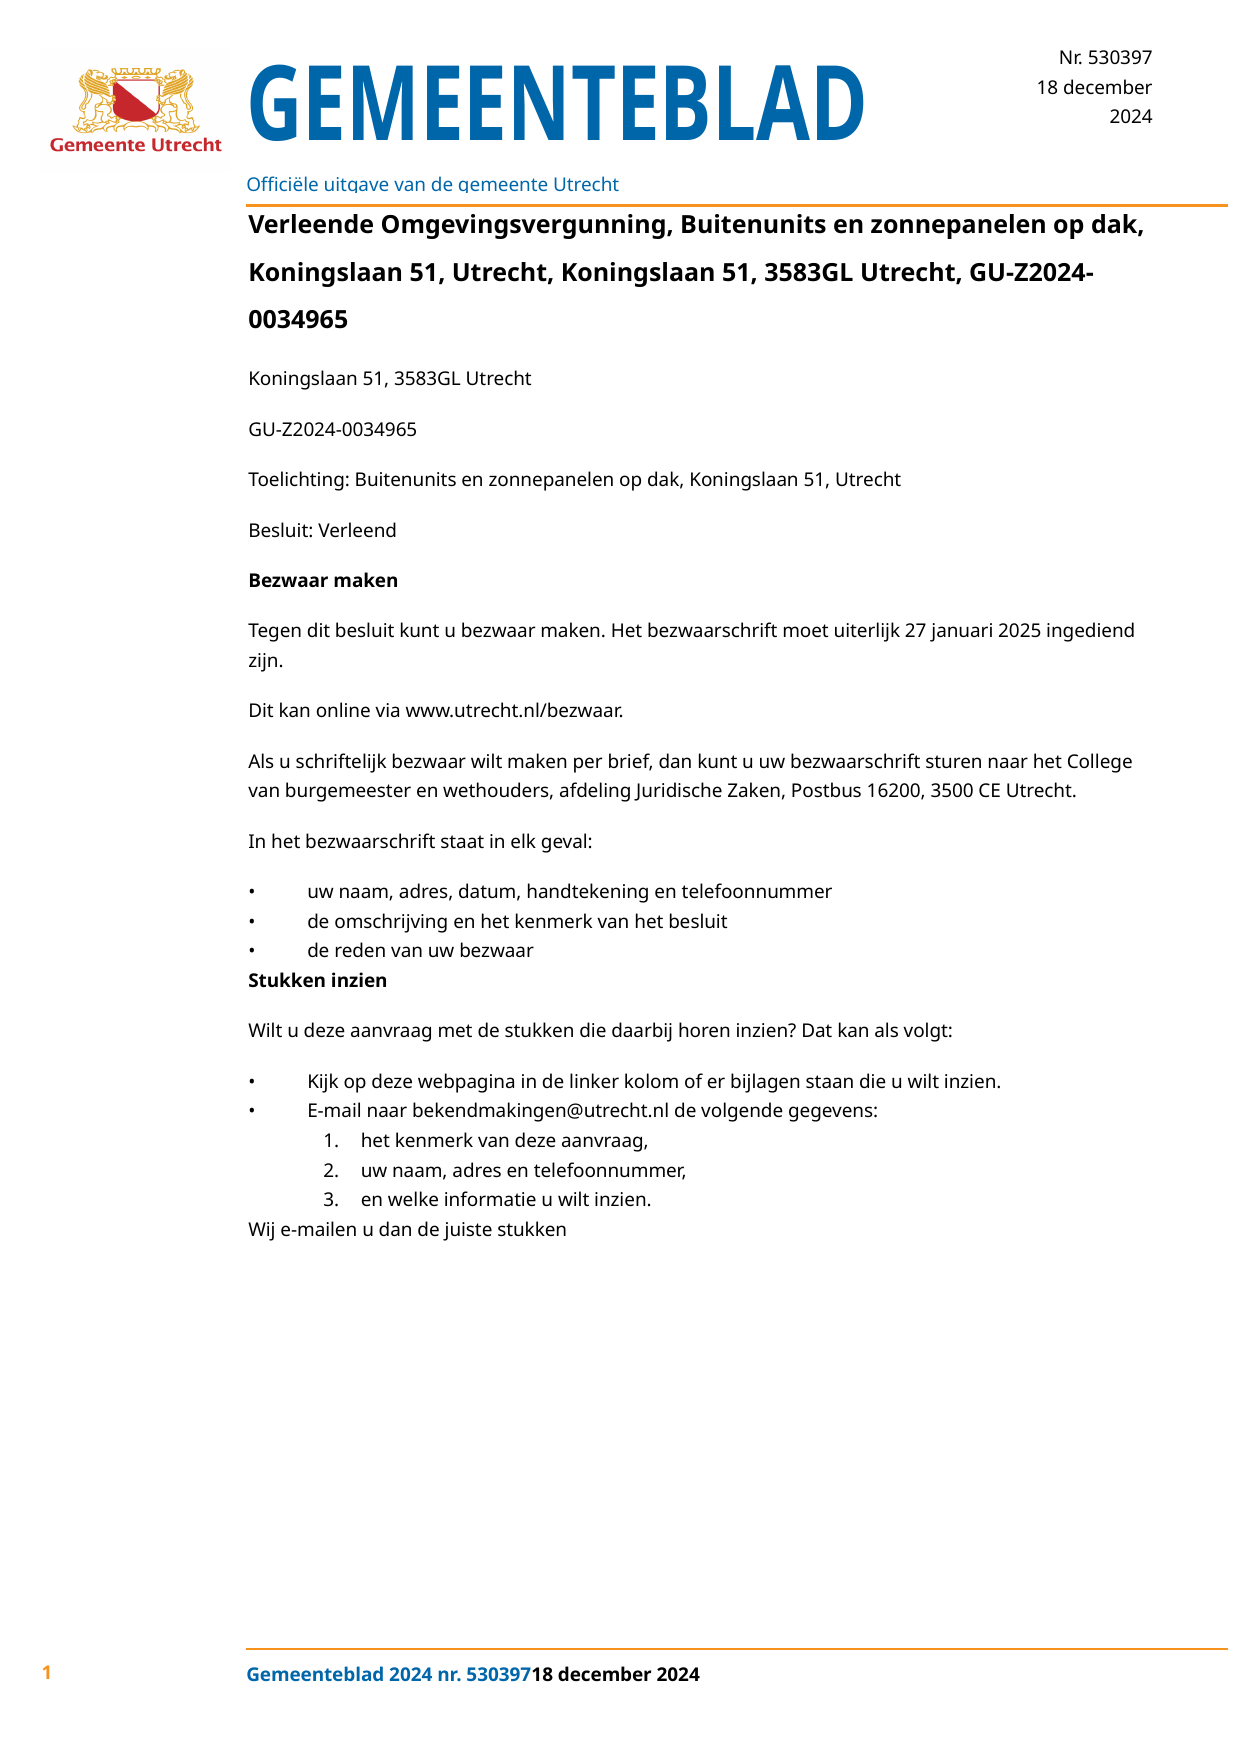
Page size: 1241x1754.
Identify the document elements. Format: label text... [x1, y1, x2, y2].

text Als u schriftelijk bezwaar wilt maken per brief, dan kunt u uw bezwaarschrift sturen naar het College van burgemeester en wethouders, afdeling Juridische Zaken, Postbus 16200, 3500 CE Utrecht. [248, 748, 1152, 803]
text Bezwaar maken [248, 567, 1152, 593]
text Stukken inzien [248, 967, 1152, 993]
list uw naam, adres en telefoonnummer, [323, 1157, 1152, 1182]
text Toelichting: Buitenunits en zonnepanelen op dak, Koningslaan 51, Utrecht [248, 466, 1152, 492]
text Wilt u deze aanvraag met de stukken die daarbij horen inzien? Dat kan als volgt: [248, 1018, 1152, 1043]
text Tegen dit besluit kunt u bezwaar maken. Het bezwaarschrift moet uiterlijk 27 januari 2025 ingediend zijn. [248, 618, 1152, 673]
list uw naam, adres, datum, handtekening en telefoonnummer [248, 878, 1152, 904]
text Verleende Omgevingsvergunning, Buitenunits en zonnepanelen op dak, Koningslaan 51, Utrecht, Koningslaan 51, 3583GL Utrecht, GU-Z2024-0034965 [248, 207, 1152, 336]
list de reden van uw bezwaar [248, 938, 1152, 963]
text Dit kan online via www.utrecht.nl/bezwaar. [248, 698, 1152, 723]
text In het bezwaarschrift staat in elk geval: [248, 828, 1152, 854]
picture [41, 47, 231, 172]
text Koningslaan 51, 3583GL Utrecht [248, 366, 1152, 391]
list Kijk op deze webpagina in de linker kolom of er bijlagen staan die u wilt inzien. [248, 1068, 1152, 1094]
text GU-Z2024-0034965 [248, 416, 1152, 442]
text Besluit: Verleend [248, 517, 1152, 542]
list de omschrijving en het kenmerk van het besluit [248, 908, 1152, 934]
list en welke informatie u wilt inzien. [323, 1186, 1152, 1212]
list E-mail naar bekendmakingen@utrecht.nl de volgende gegevens: [248, 1098, 1152, 1123]
text Wij e-mailen u dan de juiste stukken [248, 1216, 1152, 1242]
list het kenmerk van deze aanvraag, [323, 1127, 1152, 1153]
